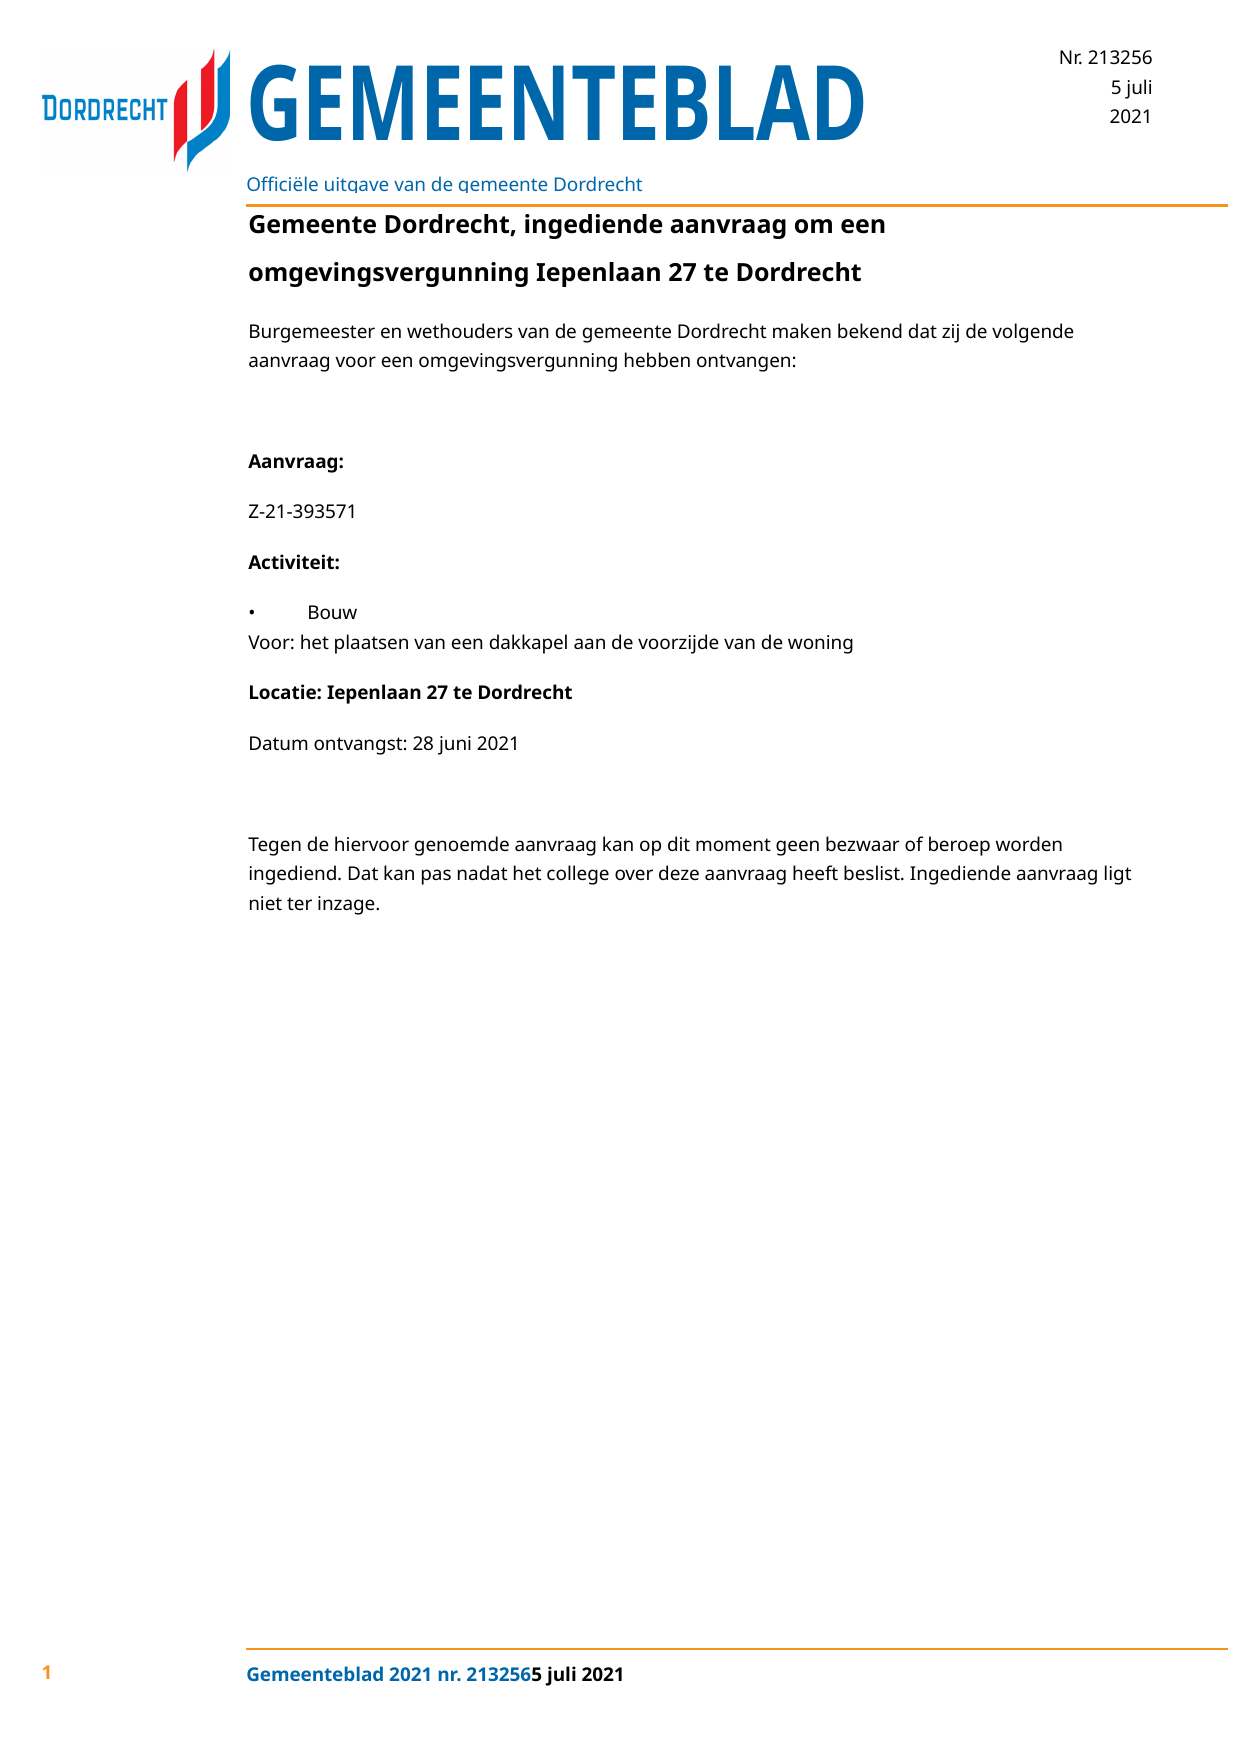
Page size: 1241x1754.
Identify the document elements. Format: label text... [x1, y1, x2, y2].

text Datum ontvangst: 28 juni 2021 [248, 730, 1152, 756]
text Burgemeester en wethouders van de gemeente Dordrecht maken bekend dat zij de volgende aanvraag voor een omgevingsvergunning hebben ontvangen: [248, 318, 1152, 373]
text Activiteit: [248, 549, 1152, 575]
text Aanvraag: [248, 448, 1152, 474]
picture [41, 47, 231, 172]
text Voor: het plaatsen van een dakkapel aan de voorzijde van de woning [248, 629, 1152, 655]
text Z-21-393571 [248, 499, 1152, 524]
text Gemeente Dordrecht, ingediende aanvraag om een omgevingsvergunning Iepenlaan 27 te Dordrecht [248, 207, 1152, 288]
text Tegen de hiervoor genoemde aanvraag kan op dit moment geen bezwaar of beroep worden ingediend. Dat kan pas nadat het college over deze aanvraag heeft beslist. Ingediende aanvraag ligt niet ter inzage. [248, 831, 1152, 916]
list Bouw [248, 599, 1152, 625]
text Locatie: Iepenlaan 27 te Dordrecht [248, 679, 1152, 705]
